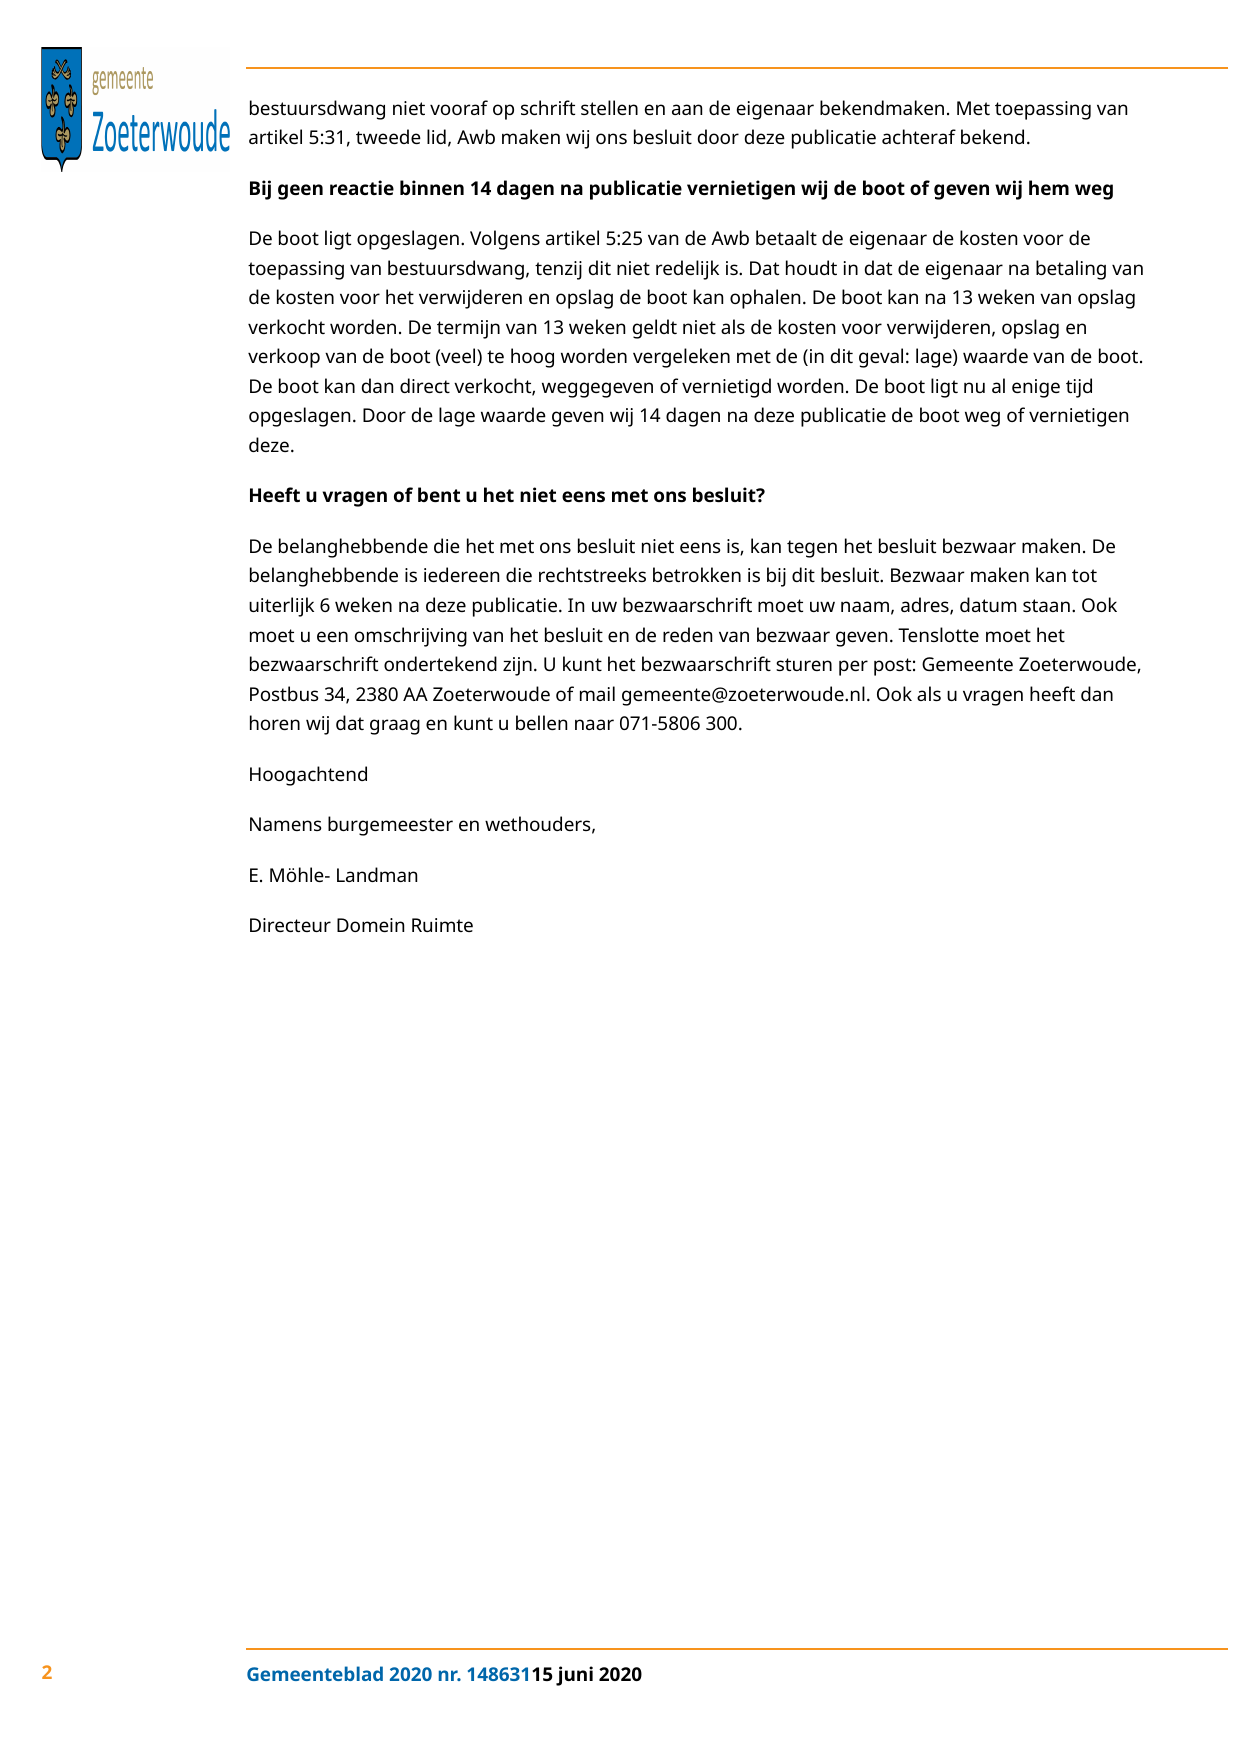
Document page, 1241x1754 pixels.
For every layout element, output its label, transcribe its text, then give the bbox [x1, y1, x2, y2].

text E. Möhle- Landman [248, 862, 1152, 888]
text Directeur Domein Ruimte [248, 912, 1152, 938]
text Hoogachtend [248, 761, 1152, 787]
text Heeft u vragen of bent u het niet eens met ons besluit? [248, 483, 1152, 508]
text De boot ligt opgeslagen. Volgens artikel 5:25 van de Awb betaalt de eigenaar de kosten voor de toepassing van bestuursdwang, tenzij dit niet redelijk is. Dat houdt in dat de eigenaar na betaling van de kosten voor het verwijderen en opslag de boot kan ophalen. De boot kan na 13 weken van opslag verkocht worden. De termijn van 13 weken geldt niet als de kosten voor verwijderen, opslag en verkoop van de boot (veel) te hoog worden vergeleken met de (in dit geval: lage) waarde van de boot. De boot kan dan direct verkocht, weggegeven of vernietigd worden. De boot ligt nu al enige tijd opgeslagen. Door de lage waarde geven wij 14 dagen na deze publicatie de boot weg of vernietigen deze. [248, 225, 1152, 458]
text De belanghebbende die het met ons besluit niet eens is, kan tegen het besluit bezwaar maken. De belanghebbende is iedereen die rechtstreeks betrokken is bij dit besluit. Bezwaar maken kan tot uiterlijk 6 weken na deze publicatie. In uw bezwaarschrift moet uw naam, adres, datum staan. Ook moet u een omschrijving van het besluit en de reden van bezwaar geven. Tenslotte moet het bezwaarschrift ondertekend zijn. U kunt het bezwaarschrift sturen per post: Gemeente Zoeterwoude, Postbus 34, 2380 AA Zoeterwoude of mail gemeente@zoeterwoude.nl. Ook als u vragen heeft dan horen wij dat graag en kunt u bellen naar 071-5806 300. [248, 533, 1152, 736]
text Namens burgemeester en wethouders, [248, 811, 1152, 837]
picture [41, 47, 231, 172]
text Bij geen reactie binnen 14 dagen na publicatie vernietigen wij de boot of geven wij hem weg [248, 175, 1152, 201]
text bestuursdwang niet vooraf op schrift stellen en aan de eigenaar bekendmaken. Met toepassing van artikel 5:31, tweede lid, Awb maken wij ons besluit door deze publicatie achteraf bekend. [248, 95, 1152, 150]
